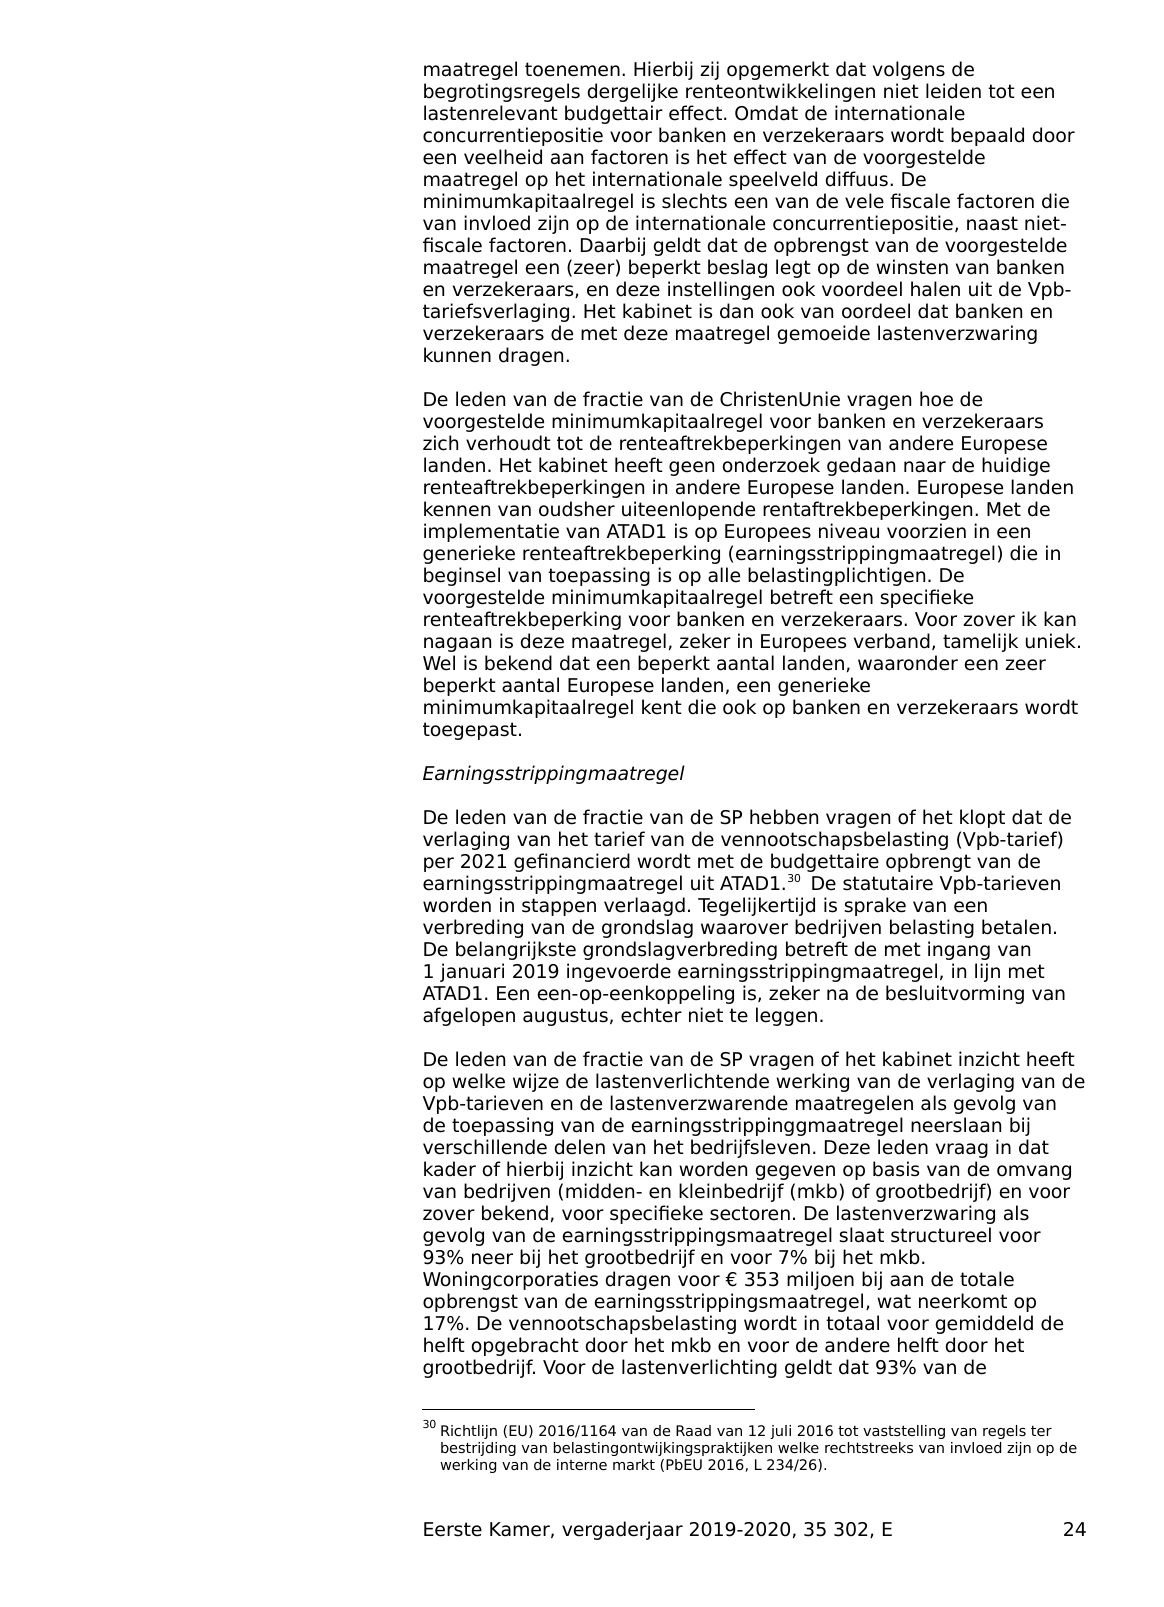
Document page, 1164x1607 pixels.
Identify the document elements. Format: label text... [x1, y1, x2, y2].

text De leden van de fractie van de ChristenUnie vragen hoe de voorgestelde minimumkapitaalregel voor banken en verzekeraars zich verhoudt tot de renteaftrekbeperkingen van andere Europese landen. Het kabinet heeft geen onderzoek gedaan naar de huidige renteaftrekbeperkingen in andere Europese landen. Europese landen kennen van oudsher uiteenlopende rentaftrekbeperkingen. Met de implementatie van ATAD1 is op Europees niveau voorzien in een generieke renteaftrekbeperking (earningsstrippingmaatregel) die in beginsel van toepassing is op alle belastingplichtigen. De voorgestelde minimumkapitaalregel betreft een specifieke renteaftrekbeperking voor banken en verzekeraars. Voor zover ik kan nagaan is deze maatregel, zeker in Europees verband, tamelijk uniek. Wel is bekend dat een beperkt aantal landen, waaronder een zeer beperkt aantal Europese landen, een generieke minimumkapitaalregel kent die ook op banken en verzekeraars wordt toegepast. [422, 389, 1087, 741]
text De leden van de fractie van de SP hebben vragen of het klopt dat de verlaging van het tarief van de vennootschapsbelasting (Vpb-tarief) per 2021 gefinancierd wordt met de budgettaire opbrengt van de earningsstrippingmaatregel uit ATAD1. De statutaire Vpb-tarieven worden in stappen verlaagd. Tegelijkertijd is sprake van een verbreding van de grondslag waarover bedrijven belasting betalen. De belangrijkste grondslagverbreding betreft de met ingang van 1 januari 2019 ingevoerde earningsstrippingmaatregel, in lijn met ATAD1. Een een-op-eenkoppeling is, zeker na de besluitvorming van afgelopen augustus, echter niet te leggen. [422, 807, 1087, 1027]
text De leden van de fractie van de SP vragen of het kabinet inzicht heeft op welke wijze de lastenverlichtende werking van de verlaging van de Vpb-tarieven en de lastenverzwarende maatregelen als gevolg van de toepassing van de earningsstrippinggmaatregel neerslaan bij verschillende delen van het bedrijfsleven. Deze leden vraag in dat kader of hierbij inzicht kan worden gegeven op basis van de omvang van bedrijven (midden- en kleinbedrijf (mkb) of grootbedrijf) en voor zover bekend, voor specifieke sectoren. De lastenverzwaring als gevolg van de earningsstrippingsmaatregel slaat structureel voor 93% neer bij het grootbedrijf en voor 7% bij het mkb. Woningcorporaties dragen voor € 353 miljoen bij aan de totale opbrengst van de earningsstrippingsmaatregel, wat neerkomt op 17%. De vennootschapsbelasting wordt in totaal voor gemiddeld de helft opgebracht door het mkb en voor de andere helft door het grootbedrijf. Voor de lastenverlichting geldt dat 93% van de [422, 1049, 1087, 1379]
text Richtlijn (EU) 2016/1164 van de Raad van 12 juli 2016 tot vaststelling van regels ter bestrijding van belastingontwijkingspraktijken welke rechtstreeks van invloed zijn op de werking van de interne markt (PbEU 2016, L 234/26). [422, 1418, 1087, 1474]
text maatregel toenemen. Hierbij zij opgemerkt dat volgens de begrotingsregels dergelijke renteontwikkelingen niet leiden tot een lastenrelevant budgettair effect. Omdat de internationale concurrentiepositie voor banken en verzekeraars wordt bepaald door een veelheid aan factoren is het effect van de voorgestelde maatregel op het internationale speelveld diffuus. De minimumkapitaalregel is slechts een van de vele fiscale factoren die van invloed zijn op de internationale concurrentiepositie, naast niet-fiscale factoren. Daarbij geldt dat de opbrengst van de voorgestelde maatregel een (zeer) beperkt beslag legt op de winsten van banken en verzekeraars, en deze instellingen ook voordeel halen uit de Vpb-tariefsverlaging. Het kabinet is dan ook van oordeel dat banken en verzekeraars de met deze maatregel gemoeide lastenverzwaring kunnen dragen. [422, 59, 1087, 367]
subtitle Earningsstrippingmaatregel [422, 763, 1087, 785]
